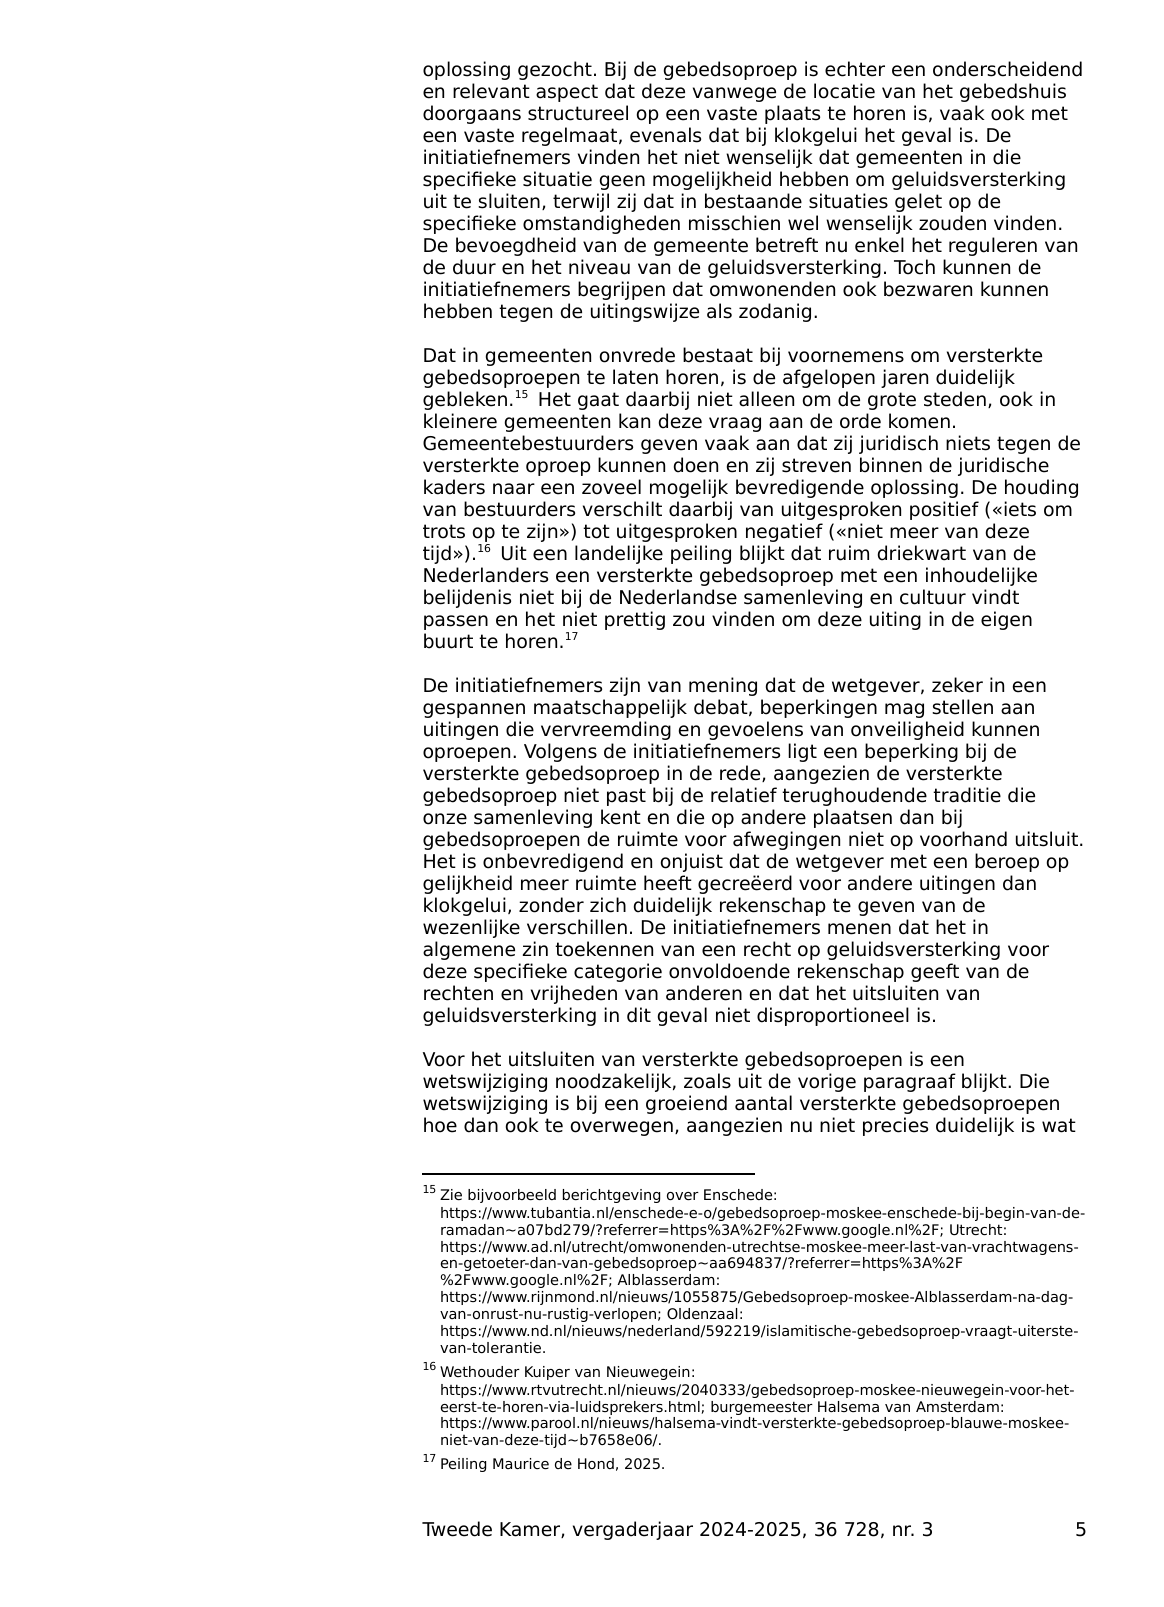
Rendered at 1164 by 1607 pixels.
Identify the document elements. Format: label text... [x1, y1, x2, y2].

text De initiatiefnemers zijn van mening dat de wetgever, zeker in een gespannen maatschappelijk debat, beperkingen mag stellen aan uitingen die vervreemding en gevoelens van onveiligheid kunnen oproepen. Volgens de initiatiefnemers ligt een beperking bij de versterkte gebedsoproep in de rede, aangezien de versterkte gebedsoproep niet past bij de relatief terughoudende traditie die onze samenleving kent en die op andere plaatsen dan bij gebedsoproepen de ruimte voor afwegingen niet op voorhand uitsluit. Het is onbevredigend en onjuist dat de wetgever met een beroep op gelijkheid meer ruimte heeft gecreëerd voor andere uitingen dan klokgelui, zonder zich duidelijk rekenschap te geven van de wezenlijke verschillen. De initiatiefnemers menen dat het in algemene zin toekennen van een recht op geluidsversterking voor deze specifieke categorie onvoldoende rekenschap geeft van de rechten en vrijheden van anderen en dat het uitsluiten van geluidsversterking in dit geval niet disproportioneel is. [422, 675, 1087, 1027]
text oplossing gezocht. Bij de gebedsoproep is echter een onderscheidend en relevant aspect dat deze vanwege de locatie van het gebedshuis doorgaans structureel op een vaste plaats te horen is, vaak ook met een vaste regelmaat, evenals dat bij klokgelui het geval is. De initiatiefnemers vinden het niet wenselijk dat gemeenten in die specifieke situatie geen mogelijkheid hebben om geluidsversterking uit te sluiten, terwijl zij dat in bestaande situaties gelet op de specifieke omstandigheden misschien wel wenselijk zouden vinden. De bevoegdheid van de gemeente betreft nu enkel het reguleren van de duur en het niveau van de geluidsversterking. Toch kunnen de initiatiefnemers begrijpen dat omwonenden ook bezwaren kunnen hebben tegen de uitingswijze als zodanig. [422, 59, 1087, 323]
text Zie bijvoorbeeld berichtgeving over Enschede: https://www.tubantia.nl/enschede-e-o/gebedsoproep-moskee-enschede-bij-begin-van-de-ramadan~a07bd279/?referrer=https%3A%2F%2Fwww.google.nl%2F; Utrecht: https://www.ad.nl/utrecht/omwonenden-utrechtse-moskee-meer-last-van-vrachtwagens-en-getoeter-dan-van-gebedsoproep~aa694837/?referrer=https%3A%2F%2Fwww.google.nl%2F; Alblasserdam: https://www.rijnmond.nl/nieuws/1055875/Gebedsoproep-moskee-Alblasserdam-na-dag-van-onrust-nu-rustig-verlopen; Oldenzaal: https://www.nd.nl/nieuws/nederland/592219/islamitische-gebedsoproep-vraagt-uiterste-van-tolerantie. [422, 1183, 1087, 1357]
text Dat in gemeenten onvrede bestaat bij voornemens om versterkte gebedsoproepen te laten horen, is de afgelopen jaren duidelijk gebleken. Het gaat daarbij niet alleen om de grote steden, ook in kleinere gemeenten kan deze vraag aan de orde komen. Gemeentebestuurders geven vaak aan dat zij juridisch niets tegen de versterkte oproep kunnen doen en zij streven binnen de juridische kaders naar een zoveel mogelijk bevredigende oplossing. De houding van bestuurders verschilt daarbij van uitgesproken positief («iets om trots op te zijn») tot uitgesproken negatief («niet meer van deze tijd»). Uit een landelijke peiling blijkt dat ruim driekwart van de Nederlanders een versterkte gebedsoproep met een inhoudelijke belijdenis niet bij de Nederlandse samenleving en cultuur vindt passen en het niet prettig zou vinden om deze uiting in de eigen buurt te horen. [422, 345, 1087, 653]
text Peiling Maurice de Hond, 2025. [422, 1452, 1087, 1474]
text Wethouder Kuiper van Nieuwegein: https://www.rtvutrecht.nl/nieuws/2040333/gebedsoproep-moskee-nieuwegein-voor-het-eerst-te-horen-via-luidsprekers.html; burgemeester Halsema van Amsterdam: https://www.parool.nl/nieuws/halsema-vindt-versterkte-gebedsoproep-blauwe-moskee-niet-van-deze-tijd~b7658e06/. [422, 1360, 1087, 1449]
text Voor het uitsluiten van versterkte gebedsoproepen is een wetswijziging noodzakelijk, zoals uit de vorige paragraaf blijkt. Die wetswijziging is bij een groeiend aantal versterkte gebedsoproepen hoe dan ook te overwegen, aangezien nu niet precies duidelijk is wat [422, 1049, 1087, 1137]
